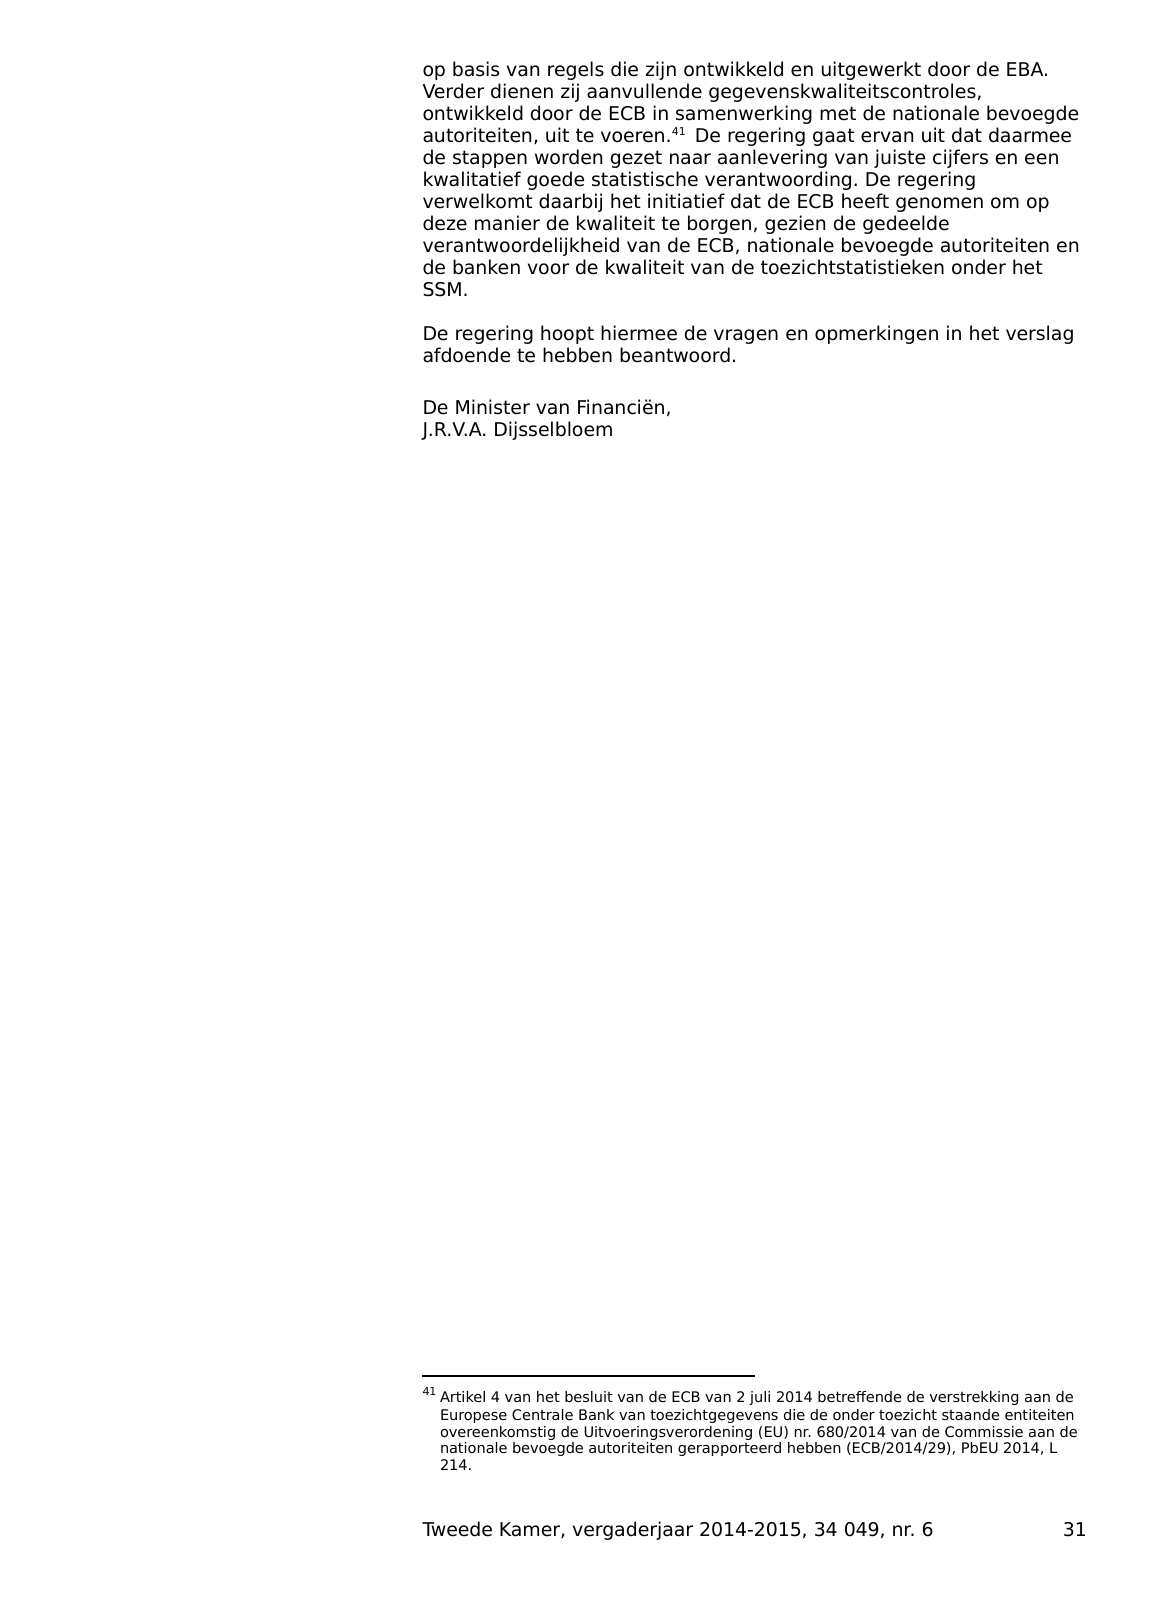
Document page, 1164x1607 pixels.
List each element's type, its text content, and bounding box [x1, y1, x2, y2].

text De regering hoopt hiermee de vragen en opmerkingen in het verslag afdoende te hebben beantwoord. [422, 323, 1087, 367]
text op basis van regels die zijn ontwikkeld en uitgewerkt door de EBA. Verder dienen zij aanvullende gegevenskwaliteitscontroles, ontwikkeld door de ECB in samenwerking met de nationale bevoegde autoriteiten, uit te voeren. De regering gaat ervan uit dat daarmee de stappen worden gezet naar aanlevering van juiste cijfers en een kwalitatief goede statistische verantwoording. De regering verwelkomt daarbij het initiatief dat de ECB heeft genomen om op deze manier de kwaliteit te borgen, gezien de gedeelde verantwoordelijkheid van de ECB, nationale bevoegde autoriteiten en de banken voor de kwaliteit van de toezichtstatistieken onder het SSM. [422, 59, 1087, 301]
text Artikel 4 van het besluit van de ECB van 2 juli 2014 betreffende de verstrekking aan de Europese Centrale Bank van toezichtgegevens die de onder toezicht staande entiteiten overeenkomstig de Uitvoeringsverordening (EU) nr. 680/2014 van de Commissie aan de nationale bevoegde autoriteiten gerapporteerd hebben (ECB/2014/29), PbEU 2014, L 214. [422, 1385, 1087, 1474]
text De Minister van Financiën, J.R.V.A. Dijsselbloem [422, 397, 1087, 441]
